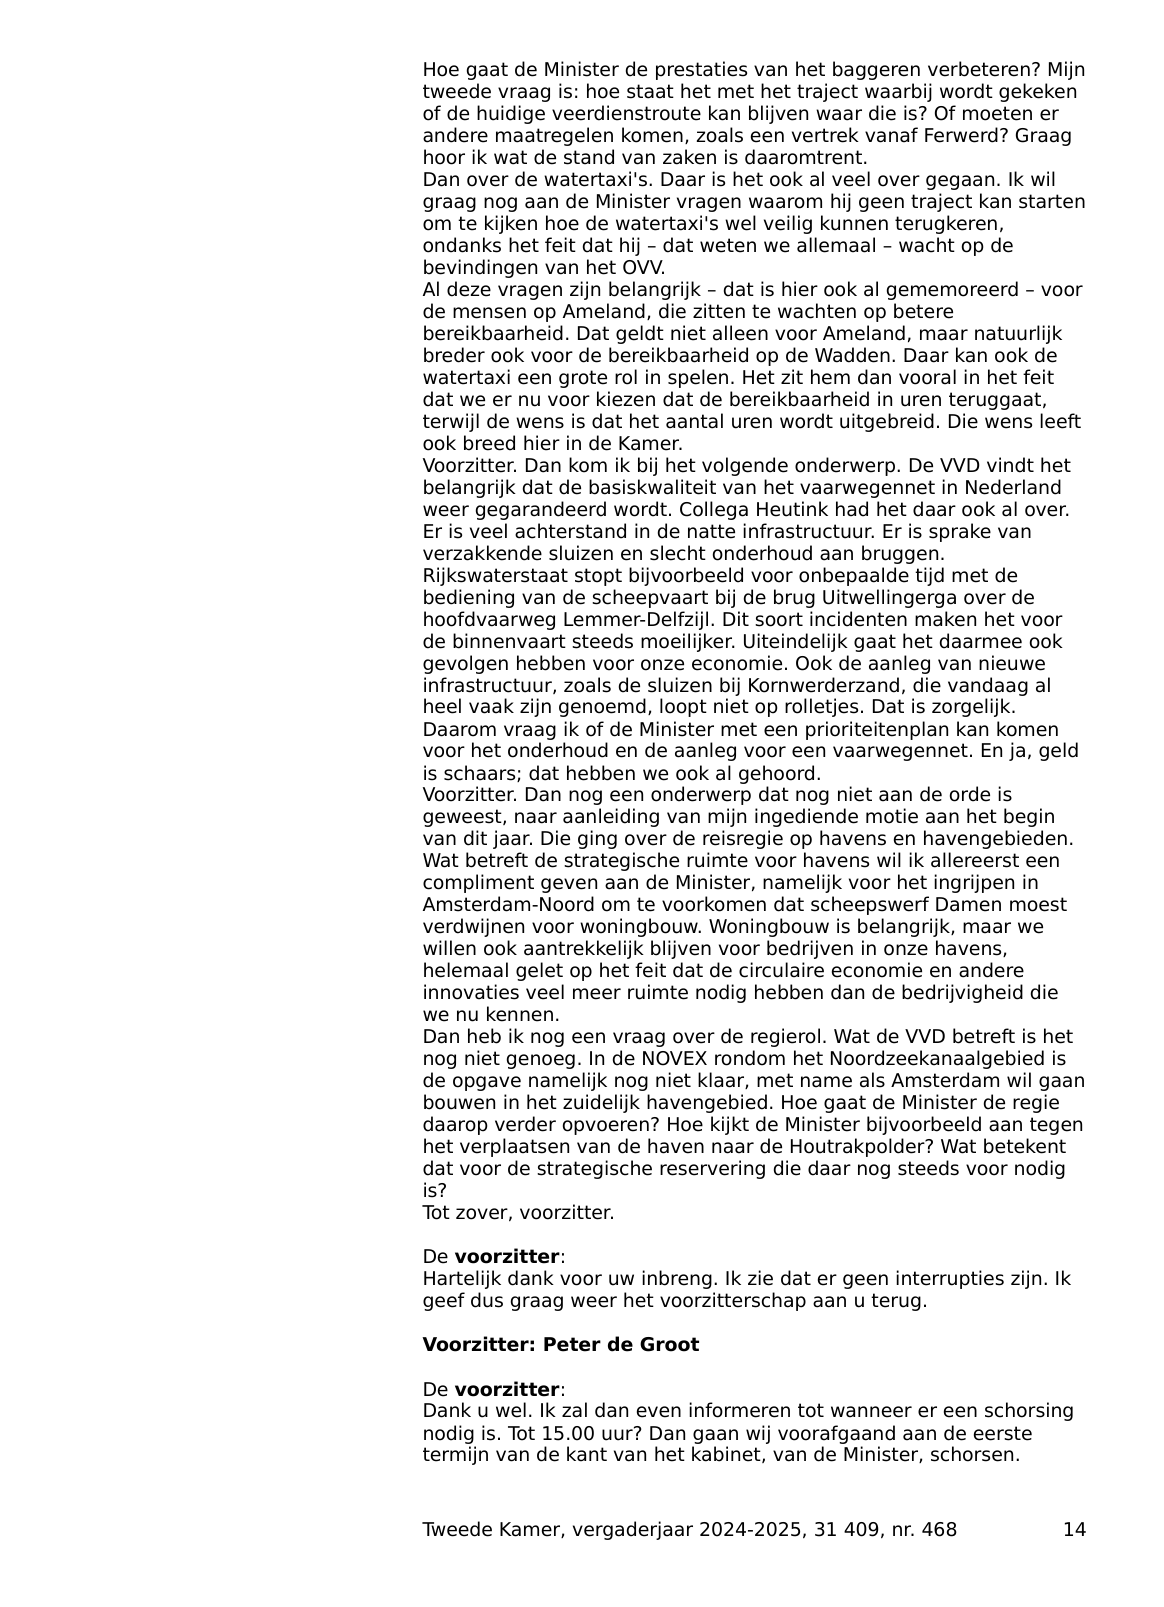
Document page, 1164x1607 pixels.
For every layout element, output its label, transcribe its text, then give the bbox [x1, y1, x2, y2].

text De voorzitter: [422, 1246, 1087, 1268]
text Hartelijk dank voor uw inbreng. Ik zie dat er geen interrupties zijn. Ik geef dus graag weer het voorzitterschap aan u terug. [422, 1268, 1087, 1312]
text Al deze vragen zijn belangrijk – dat is hier ook al gememoreerd – voor de mensen op Ameland, die zitten te wachten op betere bereikbaarheid. Dat geldt niet alleen voor Ameland, maar natuurlijk breder ook voor de bereikbaarheid op de Wadden. Daar kan ook de watertaxi een grote rol in spelen. Het zit hem dan vooral in het feit dat we er nu voor kiezen dat de bereikbaarheid in uren teruggaat, terwijl de wens is dat het aantal uren wordt uitgebreid. Die wens leeft ook breed hier in de Kamer. [422, 279, 1087, 455]
text Voorzitter. Dan nog een onderwerp dat nog niet aan de orde is geweest, naar aanleiding van mijn ingediende motie aan het begin van dit jaar. Die ging over de reisregie op havens en havengebieden. Wat betreft de strategische ruimte voor havens wil ik allereerst een compliment geven aan de Minister, namelijk voor het ingrijpen in Amsterdam-Noord om te voorkomen dat scheepswerf Damen moest verdwijnen voor woningbouw. Woningbouw is belangrijk, maar we willen ook aantrekkelijk blijven voor bedrijven in onze havens, helemaal gelet op het feit dat de circulaire economie en andere innovaties veel meer ruimte nodig hebben dan de bedrijvigheid die we nu kennen. [422, 784, 1087, 1026]
subtitle Voorzitter: Peter de Groot [422, 1334, 1087, 1356]
text Dan heb ik nog een vraag over de regierol. Wat de VVD betreft is het nog niet genoeg. In de NOVEX rondom het Noordzeekanaalgebied is de opgave namelijk nog niet klaar, met name als Amsterdam wil gaan bouwen in het zuidelijk havengebied. Hoe gaat de Minister de regie daarop verder opvoeren? Hoe kijkt de Minister bijvoorbeeld aan tegen het verplaatsen van de haven naar de Houtrakpolder? Wat betekent dat voor de strategische reservering die daar nog steeds voor nodig is? [422, 1026, 1087, 1202]
text Tot zover, voorzitter. [422, 1202, 1087, 1224]
text Voorzitter. Dan kom ik bij het volgende onderwerp. De VVD vindt het belangrijk dat de basiskwaliteit van het vaarwegennet in Nederland weer gegarandeerd wordt. Collega Heutink had het daar ook al over. Er is veel achterstand in de natte infrastructuur. Er is sprake van verzakkende sluizen en slecht onderhoud aan bruggen. Rijkswaterstaat stopt bijvoorbeeld voor onbepaalde tijd met de bediening van de scheepvaart bij de brug Uitwellingerga over de hoofdvaarweg Lemmer-Delfzijl. Dit soort incidenten maken het voor de binnenvaart steeds moeilijker. Uiteindelijk gaat het daarmee ook gevolgen hebben voor onze economie. Ook de aanleg van nieuwe infrastructuur, zoals de sluizen bij Kornwerderzand, die vandaag al heel vaak zijn genoemd, loopt niet op rolletjes. Dat is zorgelijk. Daarom vraag ik of de Minister met een prioriteitenplan kan komen voor het onderhoud en de aanleg voor een vaarwegennet. En ja, geld is schaars; dat hebben we ook al gehoord. [422, 455, 1087, 784]
text Dank u wel. Ik zal dan even informeren tot wanneer er een schorsing nodig is. Tot 15.00 uur? Dan gaan wij voorafgaand aan de eerste termijn van de kant van het kabinet, van de Minister, schorsen. [422, 1400, 1087, 1466]
text Dan over de watertaxi's. Daar is het ook al veel over gegaan. Ik wil graag nog aan de Minister vragen waarom hij geen traject kan starten om te kijken hoe de watertaxi's wel veilig kunnen terugkeren, ondanks het feit dat hij – dat weten we allemaal – wacht op de bevindingen van het OVV. [422, 169, 1087, 279]
text Hoe gaat de Minister de prestaties van het baggeren verbeteren? Mijn tweede vraag is: hoe staat het met het traject waarbij wordt gekeken of de huidige veerdienstroute kan blijven waar die is? Of moeten er andere maatregelen komen, zoals een vertrek vanaf Ferwerd? Graag hoor ik wat de stand van zaken is daaromtrent. [422, 59, 1087, 169]
text De voorzitter: [422, 1378, 1087, 1400]
